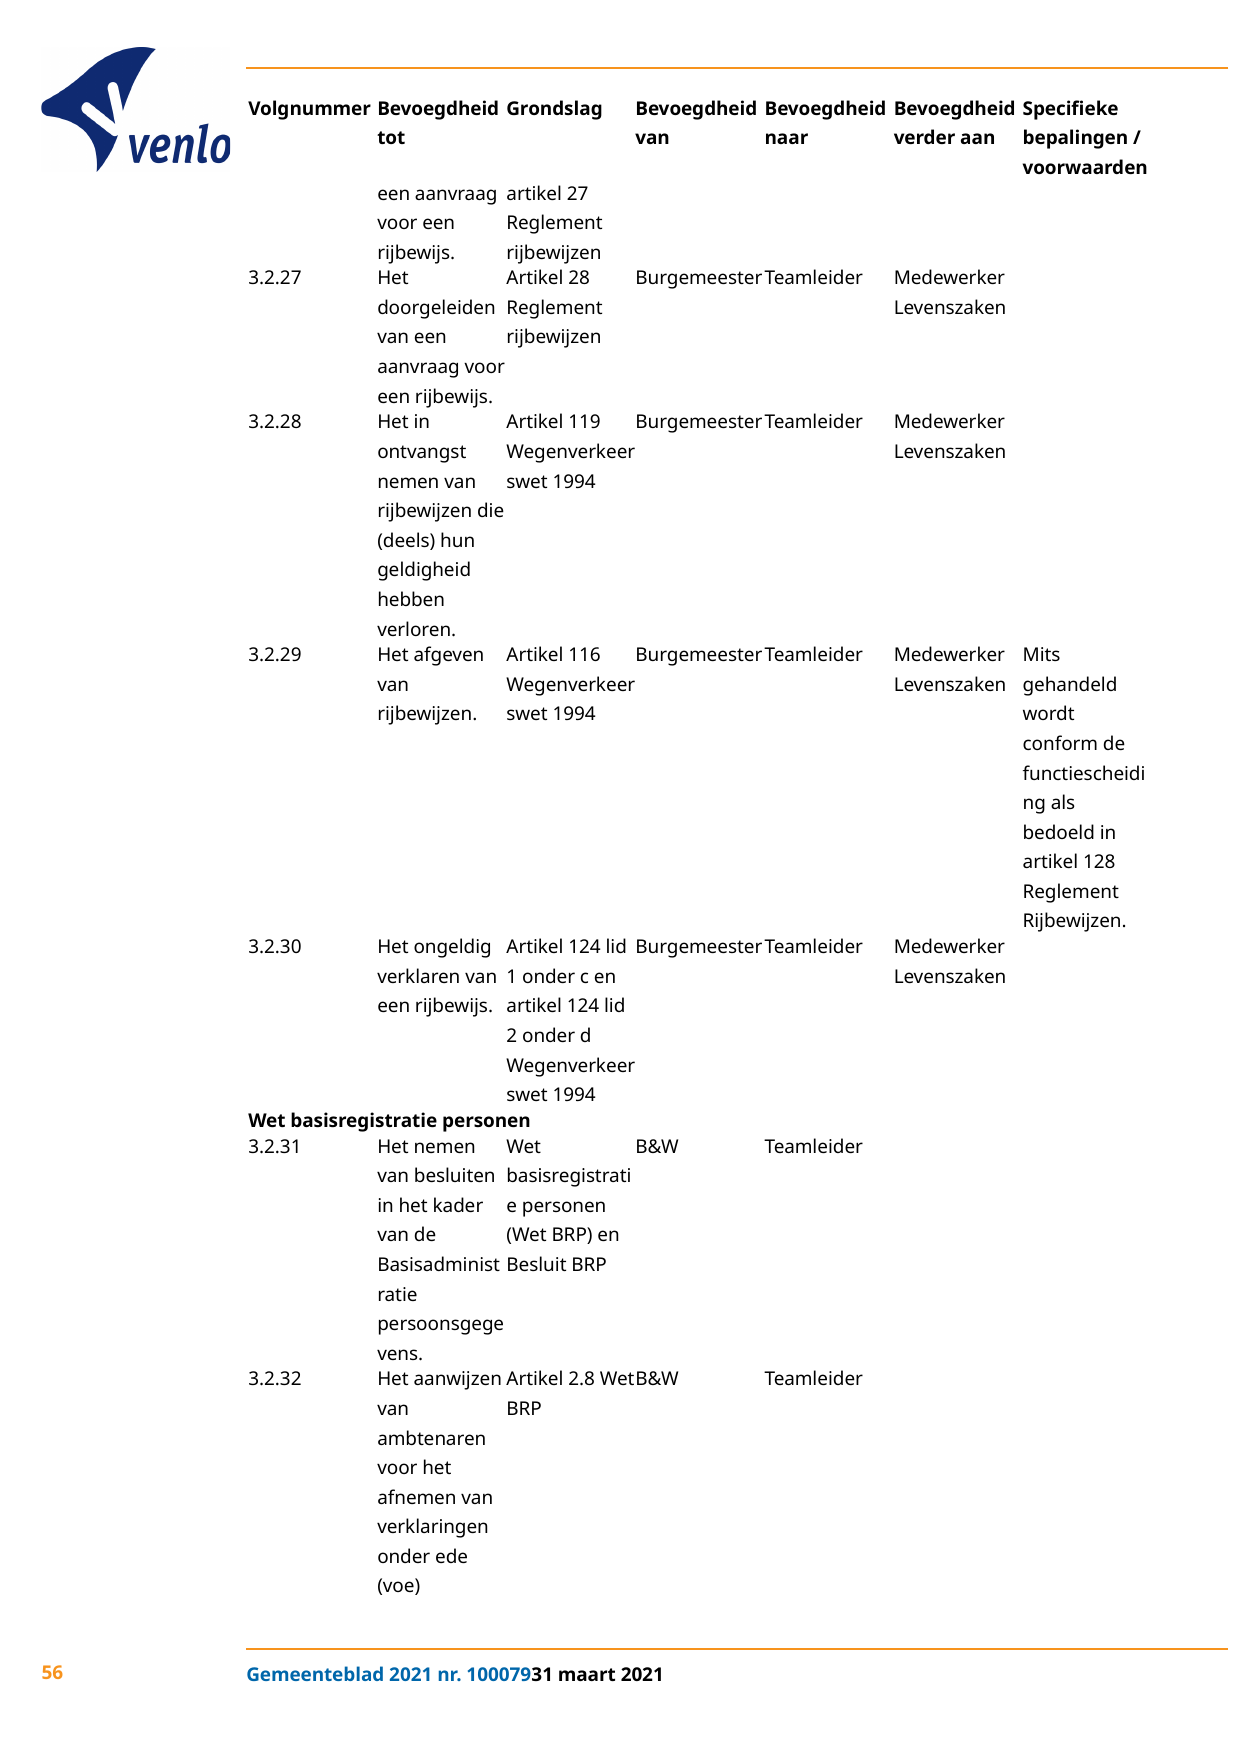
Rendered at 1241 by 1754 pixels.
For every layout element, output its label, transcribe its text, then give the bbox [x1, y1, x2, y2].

table_cell Teamleider [764, 265, 893, 409]
table_cell B&W [635, 1366, 764, 1598]
table_cell 3.2.30 [248, 934, 377, 1107]
table_cell Artikel 124 lid 1 onder c en artikel 124 lid 2 onder d Wegenverkeerswet 1994 [506, 934, 635, 1107]
table_cell Burgemeester [635, 265, 764, 409]
table_header Bevoegdheid van [635, 95, 764, 180]
table_header Bevoegdheid naar [764, 95, 893, 180]
table_cell Medewerker Levenszaken [894, 409, 1022, 641]
table_cell [1023, 409, 1152, 641]
table_cell Het ongeldig verklaren van een rijbewijs. [377, 934, 506, 1107]
table_cell Het in ontvangst nemen van rijbewijzen die (deels) hun geldigheid hebben verloren. [377, 409, 506, 641]
table_cell Artikel 2.8 Wet BRP [506, 1366, 635, 1598]
table_cell Teamleider [764, 409, 893, 641]
table_cell [1023, 1133, 1152, 1366]
table_header Grondslag [506, 95, 635, 180]
table_header Volgnummer [248, 95, 377, 180]
table_cell Artikel 119 Wegenverkeerswet 1994 [506, 409, 635, 641]
table_cell Artikel 116 Wegenverkeerswet 1994 [506, 641, 635, 933]
table_cell Het afgeven van rijbewijzen. [377, 641, 506, 933]
table_cell Wet basisregistratie personen [248, 1107, 1152, 1133]
table_cell Teamleider [764, 934, 893, 1107]
table_cell Het doorgeleiden van een aanvraag voor een rijbewijs. [377, 265, 506, 409]
table_cell Burgemeester [635, 934, 764, 1107]
table_cell een aanvraag voor een rijbewijs. [377, 180, 506, 264]
table_cell [1023, 265, 1152, 409]
table_cell Artikel 28 Reglement rijbewijzen [506, 265, 635, 409]
table_cell Medewerker Levenszaken [894, 265, 1022, 409]
table_cell [1023, 1366, 1152, 1598]
table_cell Teamleider [764, 641, 893, 933]
table_cell Wet basisregistratie personen (Wet BRP) en Besluit BRP [506, 1133, 635, 1366]
table_cell Burgemeester [635, 641, 764, 933]
table_cell 3.2.28 [248, 409, 377, 641]
table_cell Medewerker Levenszaken [894, 934, 1022, 1107]
table_header Specifieke bepalingen / voorwaarden [1023, 95, 1152, 180]
table_cell 3.2.29 [248, 641, 377, 933]
table_cell Het aanwijzen van ambtenaren voor het afnemen van verklaringen onder ede (voe) [377, 1366, 506, 1598]
table_cell Teamleider [764, 1366, 893, 1598]
table_cell 3.2.27 [248, 265, 377, 409]
table_header Bevoegdheid tot [377, 95, 506, 180]
table_cell 3.2.32 [248, 1366, 377, 1598]
table_cell [248, 180, 377, 264]
table_cell Het nemen van besluiten in het kader van de Basisadministratie persoonsgegevens. [377, 1133, 506, 1366]
table_cell [1023, 180, 1152, 264]
table_cell Burgemeester [635, 409, 764, 641]
table_cell artikel 27 Reglement rijbewijzen [506, 180, 635, 264]
table_cell Mits gehandeld wordt conform de functiescheiding als bedoeld in artikel 128 Reglement Rijbewijzen. [1023, 641, 1152, 933]
table_cell 3.2.31 [248, 1133, 377, 1366]
table_cell B&W [635, 1133, 764, 1366]
table_cell [1023, 934, 1152, 1107]
table_cell [894, 180, 1022, 264]
picture [41, 47, 231, 172]
table_cell [894, 1366, 1022, 1598]
table_header Bevoegdheid verder aan [894, 95, 1022, 180]
table_cell [635, 180, 764, 264]
table_cell [894, 1133, 1022, 1366]
table_cell Teamleider [764, 1133, 893, 1366]
table_cell [764, 180, 893, 264]
table_cell Medewerker Levenszaken [894, 641, 1022, 933]
